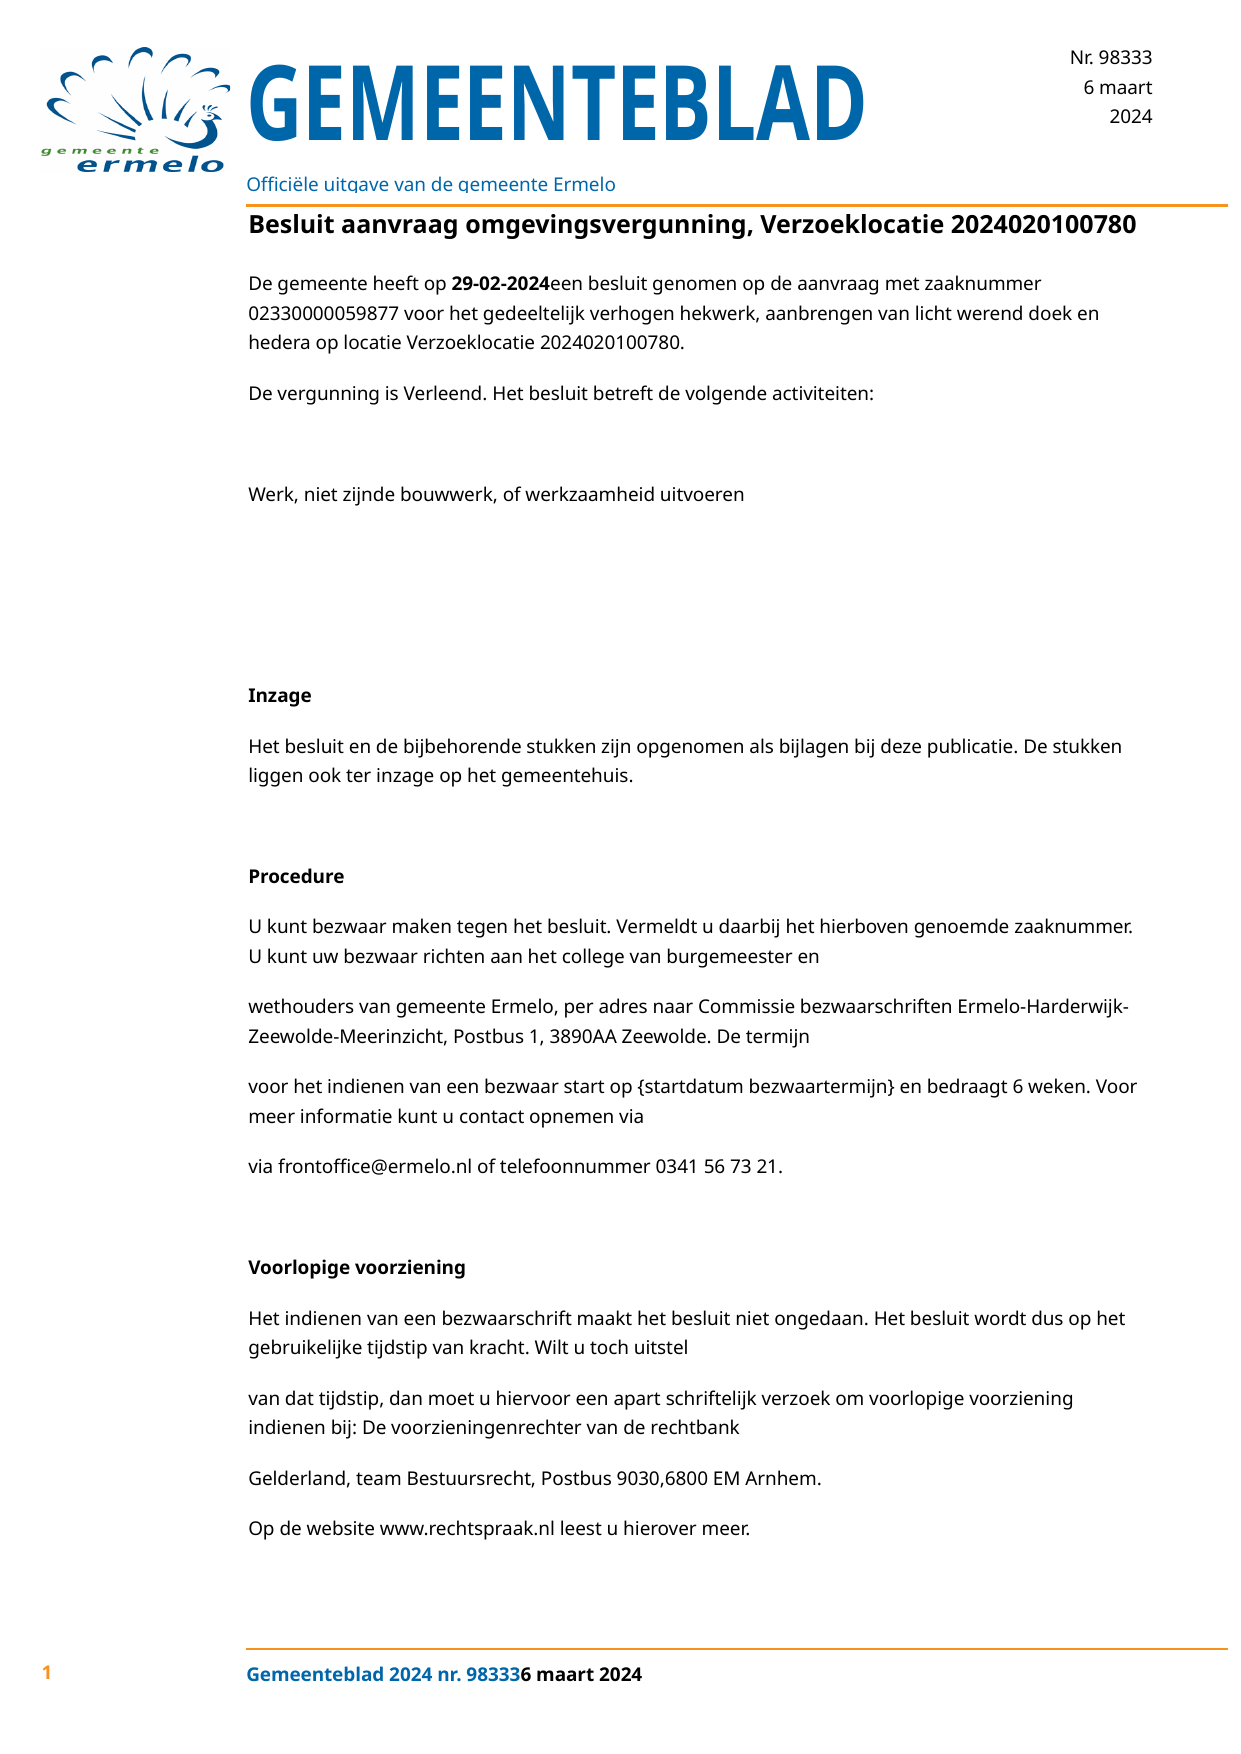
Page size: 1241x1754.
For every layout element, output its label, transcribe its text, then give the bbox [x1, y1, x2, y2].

text Op de website www.rechtspraak.nl leest u hierover meer. [248, 1515, 1152, 1541]
text via frontoffice@ermelo.nl of telefoonnummer 0341 56 73 21. [248, 1154, 1152, 1179]
text U kunt bezwaar maken tegen het besluit. Vermeldt u daarbij het hierboven genoemde zaaknummer. U kunt uw bezwaar richten aan het college van burgemeester en [248, 914, 1152, 969]
picture [41, 47, 231, 172]
text Voorlopige voorziening [248, 1254, 1152, 1280]
text Gelderland, team Bestuursrecht, Postbus 9030,6800 EM Arnhem. [248, 1465, 1152, 1491]
text van dat tijdstip, dan moet u hiervoor een apart schriftelijk verzoek om voorlopige voorziening indienen bij: De voorzieningenrechter van de rechtbank [248, 1385, 1152, 1440]
text De vergunning is Verleend. Het besluit betreft de volgende activiteiten: [248, 380, 1152, 406]
text Procedure [248, 863, 1152, 889]
text Besluit aanvraag omgevingsvergunning, Verzoeklocatie 2024020100780 [248, 207, 1152, 241]
text De gemeente heeft op 29-02-2024een besluit genomen op de aanvraag met zaaknummer 02330000059877 voor het gedeeltelijk verhogen hekwerk, aanbrengen van licht werend doek en hedera op locatie Verzoeklocatie 2024020100780. [248, 270, 1152, 355]
text Inzage [248, 682, 1152, 708]
text Het indienen van een bezwaarschrift maakt het besluit niet ongedaan. Het besluit wordt dus op het gebruikelijke tijdstip van kracht. Wilt u toch uitstel [248, 1305, 1152, 1360]
text wethouders van gemeente Ermelo, per adres naar Commissie bezwaarschriften Ermelo-Harderwijk-Zeewolde-Meerinzicht, Postbus 1, 3890AA Zeewolde. De termijn [248, 994, 1152, 1049]
text Het besluit en de bijbehorende stukken zijn opgenomen als bijlagen bij deze publicatie. De stukken liggen ook ter inzage op het gemeentehuis. [248, 733, 1152, 788]
text Werk, niet zijnde bouwwerk, of werkzaamheid uitvoeren [248, 481, 1152, 506]
text voor het indienen van een bezwaar start op {startdatum bezwaartermijn} en bedraagt 6 weken. Voor meer informatie kunt u contact opnemen via [248, 1074, 1152, 1129]
